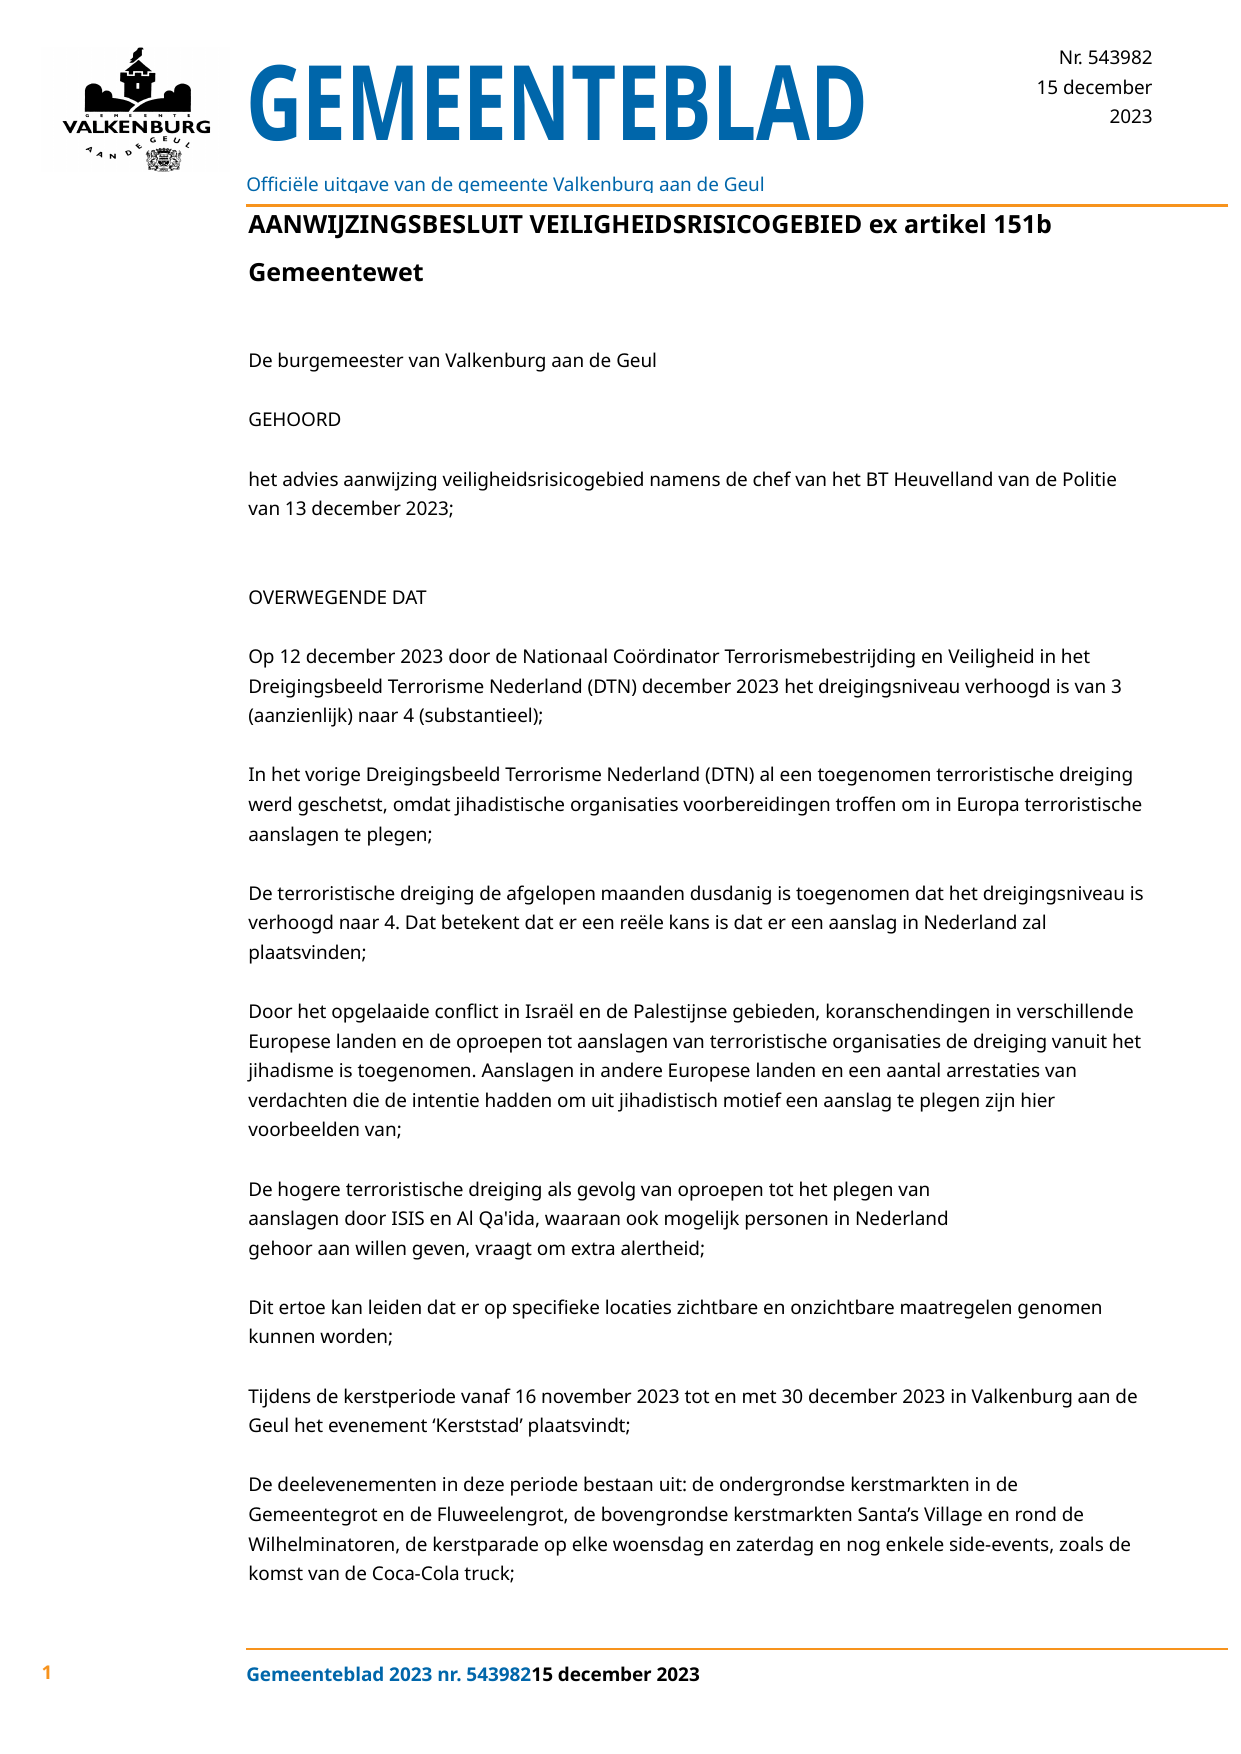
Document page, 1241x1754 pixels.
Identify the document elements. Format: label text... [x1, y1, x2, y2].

text In het vorige Dreigingsbeeld Terrorisme Nederland (DTN) al een toegenomen terroristische dreiging werd geschetst, omdat jihadistische organisaties voorbereidingen troffen om in Europa terroristische aanslagen te plegen; [248, 762, 1152, 847]
text Dit ertoe kan leiden dat er op specifieke locaties zichtbare en onzichtbare maatregelen genomen kunnen worden; [248, 1294, 1152, 1349]
text De burgemeester van Valkenburg aan de Geul [248, 347, 1152, 373]
text het advies aanwijzing veiligheidsrisicogebied namens de chef van het BT Heuvelland van de Politie van 13 december 2023; [248, 466, 1152, 521]
text Op 12 december 2023 door de Nationaal Coördinator Terrorismebestrijding en Veiligheid in het Dreigingsbeeld Terrorisme Nederland (DTN) december 2023 het dreigingsniveau verhoogd is van 3 (aanzienlijk) naar 4 (substantieel); [248, 643, 1152, 728]
text Door het opgelaaide conflict in Israël en de Palestijnse gebieden, koranschendingen in verschillende Europese landen en de oproepen tot aanslagen van terroristische organisaties de dreiging vanuit het jihadisme is toegenomen. Aanslagen in andere Europese landen en een aantal arrestaties van verdachten die de intentie hadden om uit jihadistisch motief een aanslag te plegen zijn hier voorbeelden van; [248, 998, 1152, 1142]
text GEHOORD [248, 407, 1152, 432]
text OVERWEGENDE DAT [248, 584, 1152, 610]
text De terroristische dreiging de afgelopen maanden dusdanig is toegenomen dat het dreigingsniveau is verhoogd naar 4. Dat betekent dat er een reële kans is dat er een aanslag in Nederland zal plaatsvinden; [248, 880, 1152, 965]
text Tijdens de kerstperiode vanaf 16 november 2023 tot en met 30 december 2023 in Valkenburg aan de Geul het evenement ‘Kerststad’ plaatsvindt; [248, 1383, 1152, 1438]
text De hogere terroristische dreiging als gevolg van oproepen tot het plegen van [248, 1176, 1152, 1202]
text gehoor aan willen geven, vraagt om extra alertheid; [248, 1235, 1152, 1261]
picture [41, 47, 231, 172]
text De deelevenementen in deze periode bestaan uit: de ondergrondse kerstmarkten in de Gemeentegrot en de Fluweelengrot, de bovengrondse kerstmarkten Santa’s Village en rond de Wilhelminatoren, de kerstparade op elke woensdag en zaterdag en nog enkele side-events, zoals de komst van de Coca-Cola truck; [248, 1472, 1152, 1586]
text AANWIJZINGSBESLUIT VEILIGHEIDSRISICOGEBIED ex artikel 151b Gemeentewet [248, 207, 1152, 288]
text aanslagen door ISIS en Al Qa'ida, waaraan ook mogelijk personen in Nederland [248, 1205, 1152, 1231]
